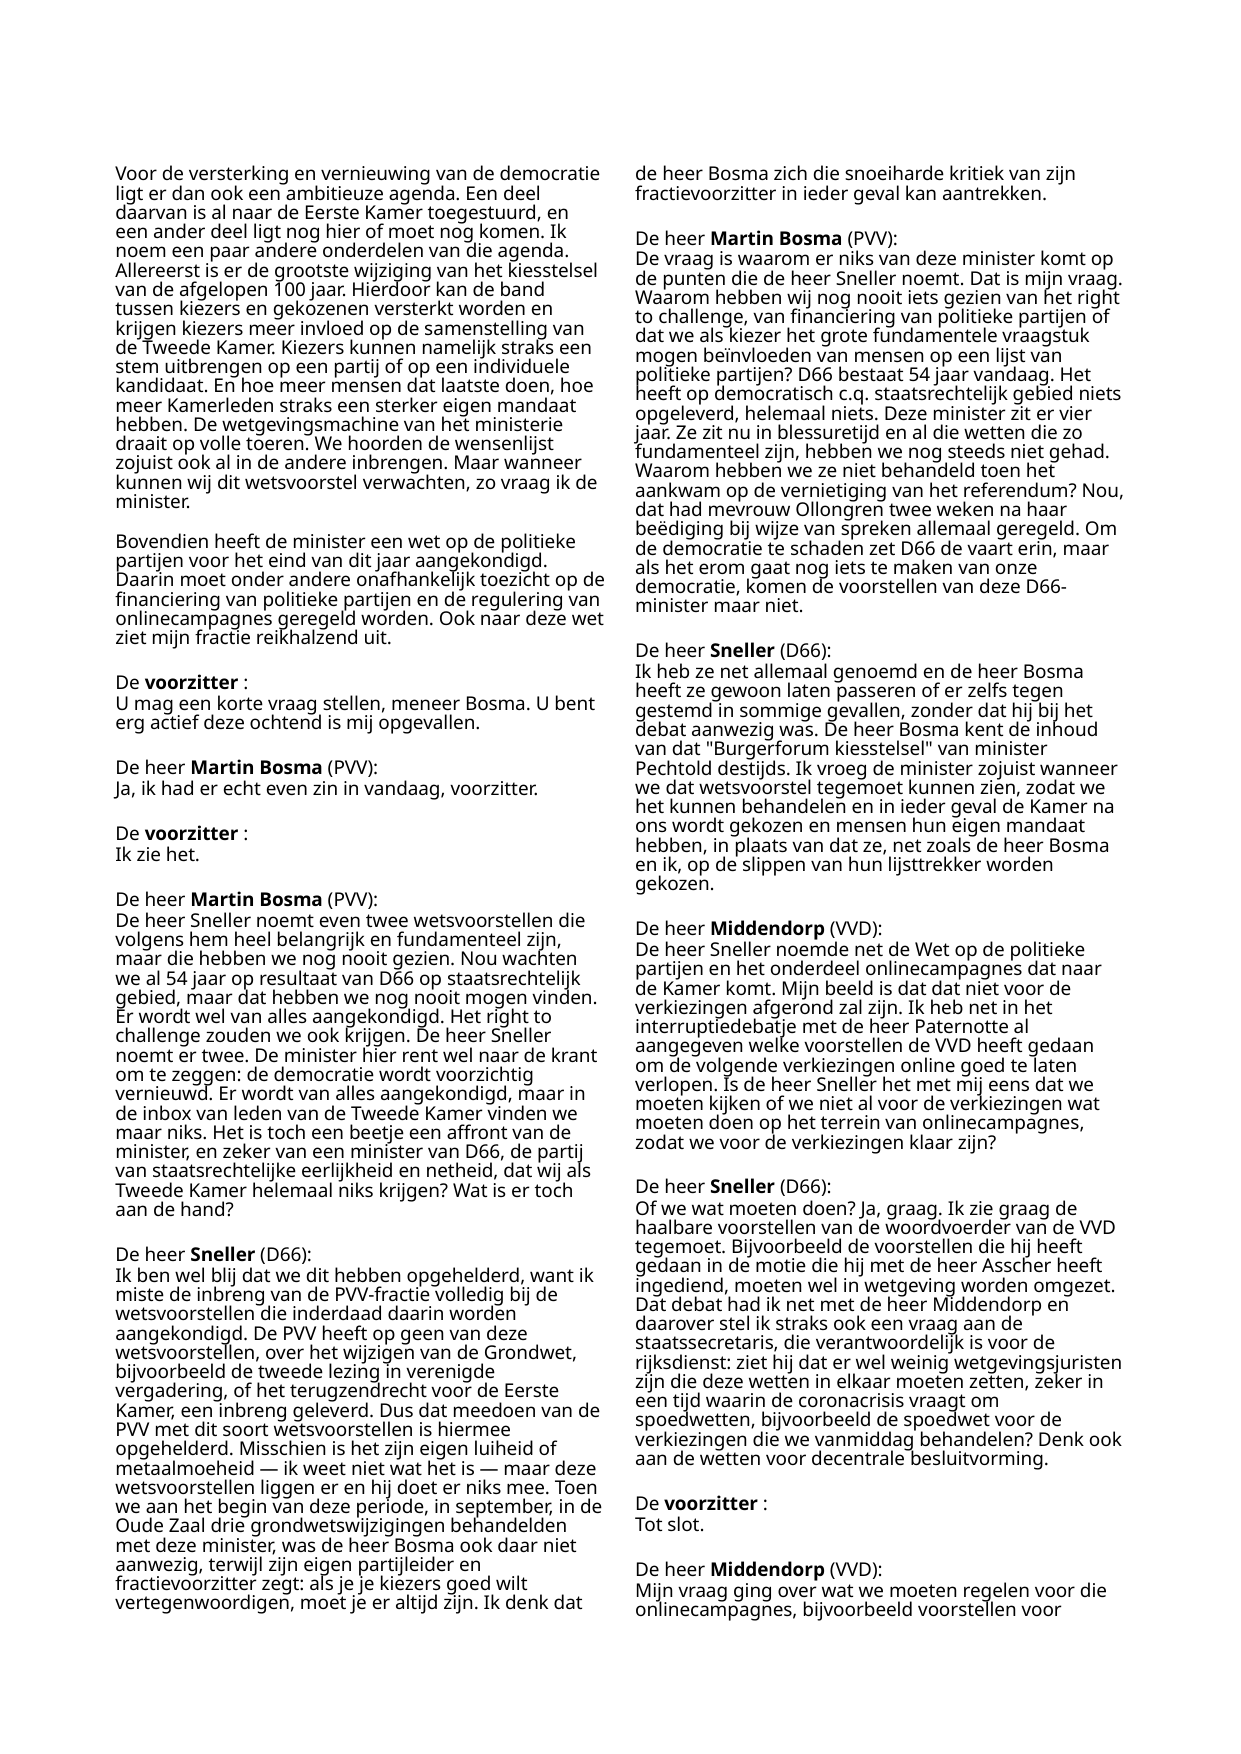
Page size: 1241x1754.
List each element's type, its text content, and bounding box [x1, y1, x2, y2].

text Voor de versterking en vernieuwing van de democratie ligt er dan ook een ambitieuze agenda. Een deel daarvan is al naar de Eerste Kamer toegestuurd, en een ander deel ligt nog hier of moet nog komen. Ik noem een paar andere onderdelen van die agenda. Allereerst is er de grootste wijziging van het kiesstelsel van de afgelopen 100 jaar. Hierdoor kan de band tussen kiezers en gekozenen versterkt worden en krijgen kiezers meer invloed op de samenstelling van de Tweede Kamer. Kiezers kunnen namelijk straks een stem uitbrengen op een partij of op een individuele kandidaat. En hoe meer mensen dat laatste doen, hoe meer Kamerleden straks een sterker eigen mandaat hebben. De wetgevingsmachine van het ministerie draait op volle toeren. We hoorden de wensenlijst zojuist ook al in de andere inbrengen. Maar wanneer kunnen wij dit wetsvoorstel verwachten, zo vraag ik de minister. [115, 165, 605, 512]
text De heer Sneller (D66): [635, 637, 1125, 663]
text de heer Bosma zich die snoeiharde kritiek van zijn fractievoorzitter in ieder geval kan aantrekken. [635, 165, 1125, 204]
text De heer Sneller noemde net de Wet op de politieke partijen en het onderdeel onlinecampagnes dat naar de Kamer komt. Mijn beeld is dat dat niet voor de verkiezingen afgerond zal zijn. Ik heb net in het interruptiedebatje met de heer Paternotte al aangegeven welke voorstellen de VVD heeft gedaan om de volgende verkiezingen online goed te laten verlopen. Is de heer Sneller het met mij eens dat we moeten kijken of we niet al voor de verkiezingen wat moeten doen op het terrein van onlinecampagnes, zodat we voor de verkiezingen klaar zijn? [635, 941, 1125, 1153]
text De heer Sneller (D66): [635, 1174, 1125, 1199]
text Ja, ik had er echt even zin in vandaag, voorzitter. [115, 780, 605, 799]
text Ik ben wel blij dat we dit hebben opgehelderd, want ik miste de inbreng van de PVV-fractie volledig bij de wetsvoorstellen die inderdaad daarin worden aangekondigd. De PVV heeft op geen van deze wetsvoorstellen, over het wijzigen van de Grondwet, bijvoorbeeld de tweede lezing in verenigde vergadering, of het terugzendrecht voor de Eerste Kamer, een inbreng geleverd. Dus dat meedoen van de PVV met dit soort wetsvoorstellen is hiermee opgehelderd. Misschien is het zijn eigen luiheid of metaalmoeheid — ik weet niet wat het is — maar deze wetsvoorstellen liggen er en hij doet er niks mee. Toen we aan het begin van deze periode, in september, in de Oude Zaal drie grondwetswijzigingen behandelden met deze minister, was de heer Bosma ook daar niet aanwezig, terwijl zijn eigen partijleider en fractievoorzitter zegt: als je je kiezers goed wilt vertegenwoordigen, moet je er altijd zijn. Ik denk dat [115, 1267, 605, 1614]
text De voorzitter : [635, 1490, 1125, 1516]
text Tot slot. [635, 1516, 1125, 1535]
text De heer Martin Bosma (PVV): [115, 754, 605, 780]
text De heer Middendorp (VVD): [635, 915, 1125, 941]
text De vraag is waarom er niks van deze minister komt op de punten die de heer Sneller noemt. Dat is mijn vraag. Waarom hebben wij nog nooit iets gezien van het right to challenge, van financiering van politieke partijen of dat we als kiezer het grote fundamentele vraagstuk mogen beïnvloeden van mensen op een lijst van politieke partijen? D66 bestaat 54 jaar vandaag. Het heeft op democratisch c.q. staatsrechtelijk gebied niets opgeleverd, helemaal niets. Deze minister zit er vier jaar. Ze zit nu in blessuretijd en al die wetten die zo fundamenteel zijn, hebben we nog steeds niet gehad. Waarom hebben we ze niet behandeld toen het aankwam op de vernietiging van het referendum? Nou, dat had mevrouw Ollongren twee weken na haar beëdiging bij wijze van spreken allemaal geregeld. Om de democratie te schaden zet D66 de vaart erin, maar als het erom gaat nog iets te maken van onze democratie, komen de voorstellen van deze D66-minister maar niet. [635, 250, 1125, 617]
text Mijn vraag ging over wat we moeten regelen voor die onlinecampagnes, bijvoorbeeld voorstellen voor [635, 1582, 1125, 1620]
text De heer Martin Bosma (PVV): [635, 225, 1125, 250]
text Ik heb ze net allemaal genoemd en de heer Bosma heeft ze gewoon laten passeren of er zelfs tegen gestemd in sommige gevallen, zonder dat hij bij het debat aanwezig was. De heer Bosma kent de inhoud van dat "Burgerforum kiesstelsel" van minister Pechtold destijds. Ik vroeg de minister zojuist wanneer we dat wetsvoorstel tegemoet kunnen zien, zodat we het kunnen behandelen en in ieder geval de Kamer na ons wordt gekozen en mensen hun eigen mandaat hebben, in plaats van dat ze, net zoals de heer Bosma en ik, op de slippen van hun lijsttrekker worden gekozen. [635, 663, 1125, 894]
text De voorzitter : [115, 820, 605, 846]
text Ik zie het. [115, 846, 605, 865]
text De heer Sneller (D66): [115, 1241, 605, 1267]
text De heer Middendorp (VVD): [635, 1556, 1125, 1582]
text De heer Sneller noemt even twee wetsvoorstellen die volgens hem heel belangrijk en fundamenteel zijn, maar die hebben we nog nooit gezien. Nou wachten we al 54 jaar op resultaat van D66 op staatsrechtelijk gebied, maar dat hebben we nog nooit mogen vinden. Er wordt wel van alles aangekondigd. Het right to challenge zouden we ook krijgen. De heer Sneller noemt er twee. De minister hier rent wel naar de krant om te zeggen: de democratie wordt voorzichtig vernieuwd. Er wordt van alles aangekondigd, maar in de inbox van leden van de Tweede Kamer vinden we maar niks. Het is toch een beetje een affront van de minister, en zeker van een minister van D66, de partij van staatsrechtelijke eerlijkheid en netheid, dat wij als Tweede Kamer helemaal niks krijgen? Wat is er toch aan de hand? [115, 912, 605, 1220]
text De voorzitter : [115, 669, 605, 695]
text Bovendien heeft de minister een wet op de politieke partijen voor het eind van dit jaar aangekondigd. Daarin moet onder andere onafhankelijk toezicht op de financiering van politieke partijen en de regulering van onlinecampagnes geregeld worden. Ook naar deze wet ziet mijn fractie reikhalzend uit. [115, 533, 605, 648]
text U mag een korte vraag stellen, meneer Bosma. U bent erg actief deze ochtend is mij opgevallen. [115, 695, 605, 734]
text De heer Martin Bosma (PVV): [115, 886, 605, 912]
text Of we wat moeten doen? Ja, graag. Ik zie graag de haalbare voorstellen van de woordvoerder van de VVD tegemoet. Bijvoorbeeld de voorstellen die hij heeft gedaan in de motie die hij met de heer Asscher heeft ingediend, moeten wel in wetgeving worden omgezet. Dat debat had ik net met de heer Middendorp en daarover stel ik straks ook een vraag aan de staatssecretaris, die verantwoordelijk is voor de rijksdienst: ziet hij dat er wel weinig wetgevingsjuristen zijn die deze wetten in elkaar moeten zetten, zeker in een tijd waarin de coronacrisis vraagt om spoedwetten, bijvoorbeeld de spoedwet voor de verkiezingen die we vanmiddag behandelen? Denk ook aan de wetten voor decentrale besluitvorming. [635, 1199, 1125, 1469]
